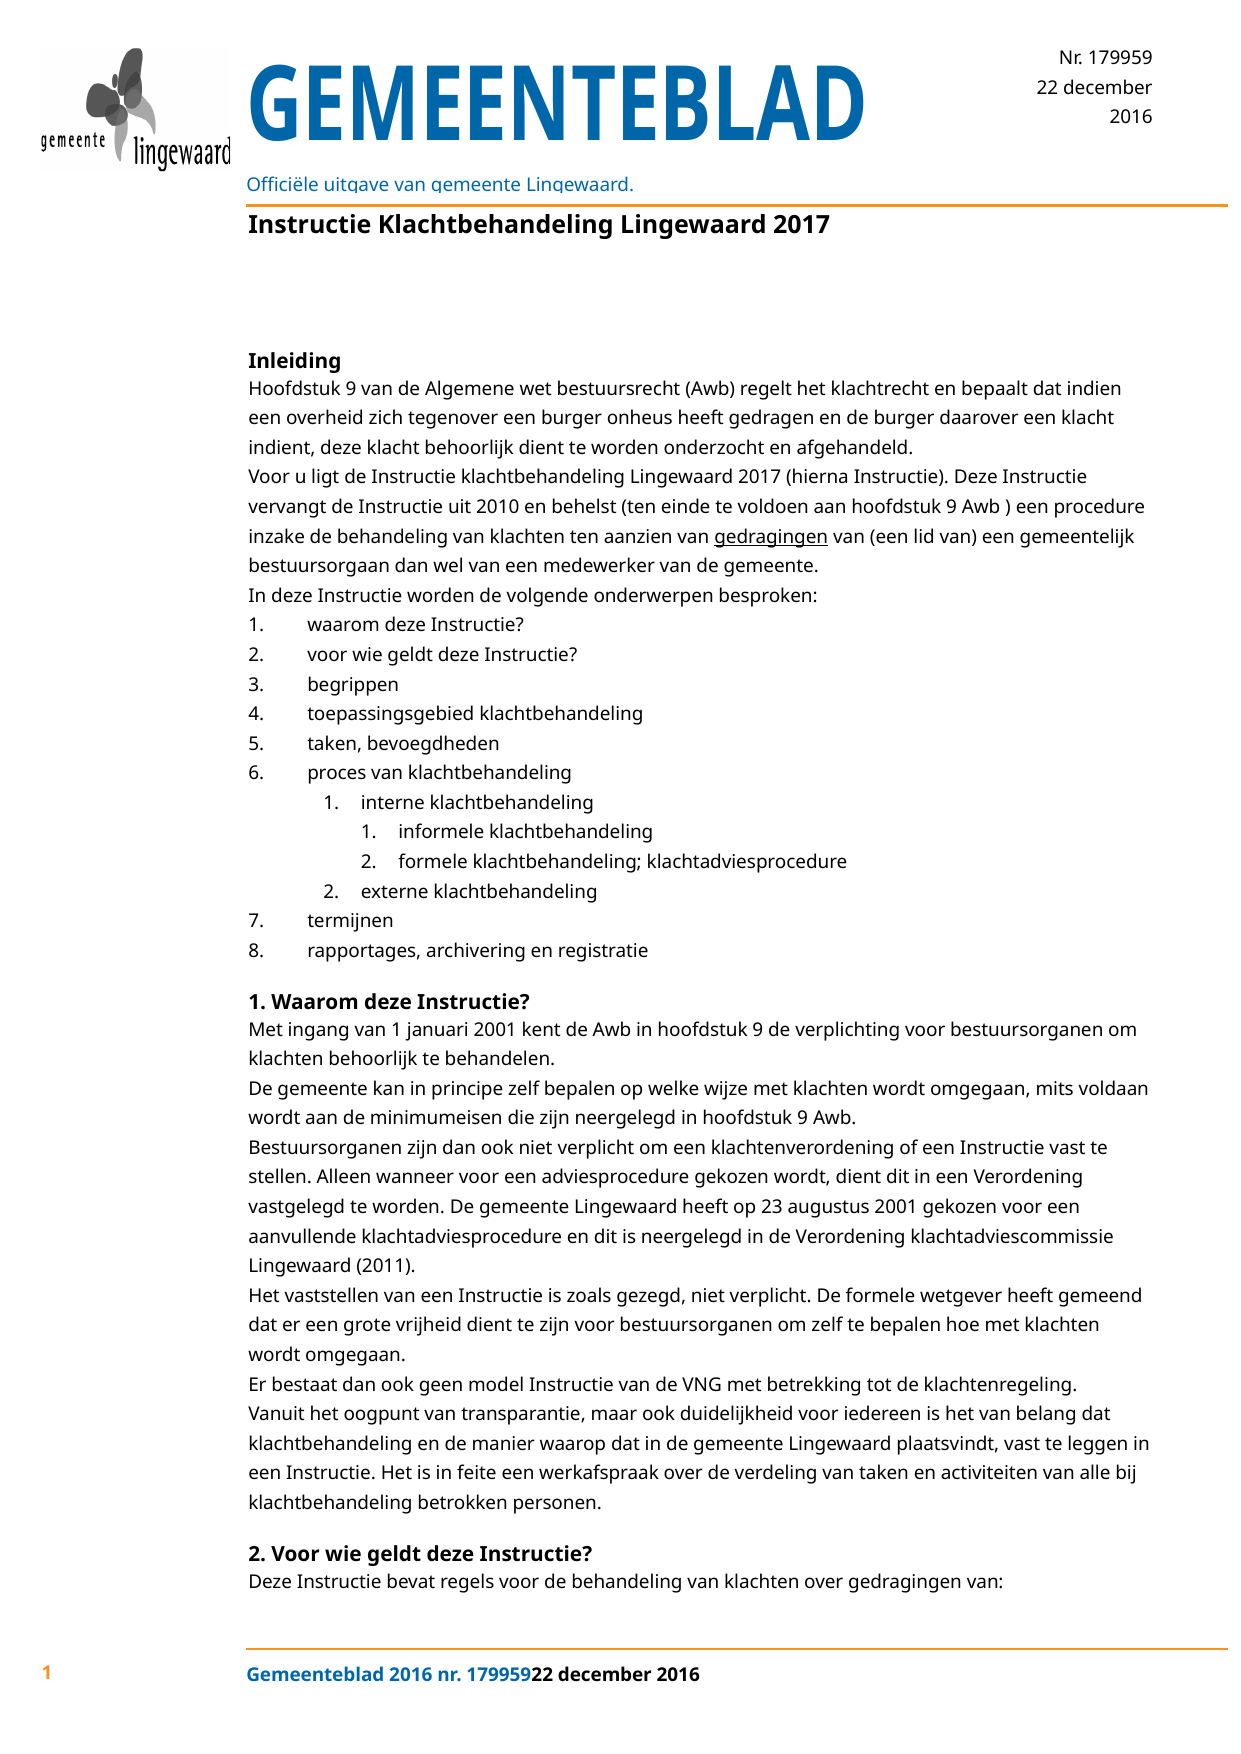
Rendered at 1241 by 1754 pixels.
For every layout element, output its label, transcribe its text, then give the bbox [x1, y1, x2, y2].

list rapportages, archivering en registratie [248, 937, 1152, 963]
list termijnen [248, 907, 1152, 933]
list toepassingsgebied klachtbehandeling [248, 700, 1152, 726]
list begrippen [248, 671, 1152, 696]
text 1. Waarom deze Instructie? [248, 987, 1152, 1016]
picture [41, 47, 231, 172]
list proces van klachtbehandeling [248, 759, 1152, 785]
text Deze Instructie bevat regels voor de behandeling van klachten over gedragingen van: [248, 1568, 1152, 1594]
text Inleiding [248, 346, 1152, 375]
text Instructie Klachtbehandeling Lingewaard 2017 [248, 207, 1152, 241]
text 2. Voor wie geldt deze Instructie? [248, 1539, 1152, 1568]
list externe klachtbehandeling [323, 878, 1152, 903]
list informele klachtbehandeling [361, 819, 1152, 844]
list taken, bevoegdheden [248, 730, 1152, 756]
list formele klachtbehandeling; klachtadviesprocedure [361, 848, 1152, 874]
text In deze Instructie worden de volgende onderwerpen besproken: [248, 582, 1152, 608]
text Het vaststellen van een Instructie is zoals gezegd, niet verplicht. De formele wetgever heeft gemeend dat er een grote vrijheid dient te zijn voor bestuursorganen om zelf te bepalen hoe met klachten wordt omgegaan. [248, 1282, 1152, 1367]
list interne klachtbehandeling [323, 789, 1152, 815]
list voor wie geldt deze Instructie? [248, 641, 1152, 667]
text Met ingang van 1 januari 2001 kent de Awb in hoofdstuk 9 de verplichting voor bestuursorganen om klachten behoorlijk te behandelen. [248, 1016, 1152, 1071]
text De gemeente kan in principe zelf bepalen op welke wijze met klachten wordt omgegaan, mits voldaan wordt aan de minimumeisen die zijn neergelegd in hoofdstuk 9 Awb. [248, 1075, 1152, 1130]
text Er bestaat dan ook geen model Instructie van de VNG met betrekking tot de klachtenregeling. [248, 1371, 1152, 1397]
text Bestuursorganen zijn dan ook niet verplicht om een klachtenverordening of een Instructie vast te stellen. Alleen wanneer voor een adviesprocedure gekozen wordt, dient dit in een Verordening vastgelegd te worden. De gemeente Lingewaard heeft op 23 augustus 2001 gekozen voor een aanvullende klachtadviesprocedure en dit is neergelegd in de Verordening klachtadviescommissie Lingewaard (2011). [248, 1134, 1152, 1278]
list waarom deze Instructie? [248, 612, 1152, 637]
text Vanuit het oogpunt van transparantie, maar ook duidelijkheid voor iedereen is het van belang dat klachtbehandeling en de manier waarop dat in de gemeente Lingewaard plaatsvindt, vast te leggen in een Instructie. Het is in feite een werkafspraak over de verdeling van taken en activiteiten van alle bij klachtbehandeling betrokken personen. [248, 1400, 1152, 1515]
text Voor u ligt de Instructie klachtbehandeling Lingewaard 2017 (hierna Instructie). Deze Instructie vervangt de Instructie uit 2010 en behelst (ten einde te voldoen aan hoofdstuk 9 Awb ) een procedure inzake de behandeling van klachten ten aanzien van gedragingen van (een lid van) een gemeentelijk bestuursorgaan dan wel van een medewerker van de gemeente. [248, 464, 1152, 578]
text Hoofdstuk 9 van de Algemene wet bestuursrecht (Awb) regelt het klachtrecht en bepaalt dat indien een overheid zich tegenover een burger onheus heeft gedragen en de burger daarover een klacht indient, deze klacht behoorlijk dient te worden onderzocht en afgehandeld. [248, 375, 1152, 460]
